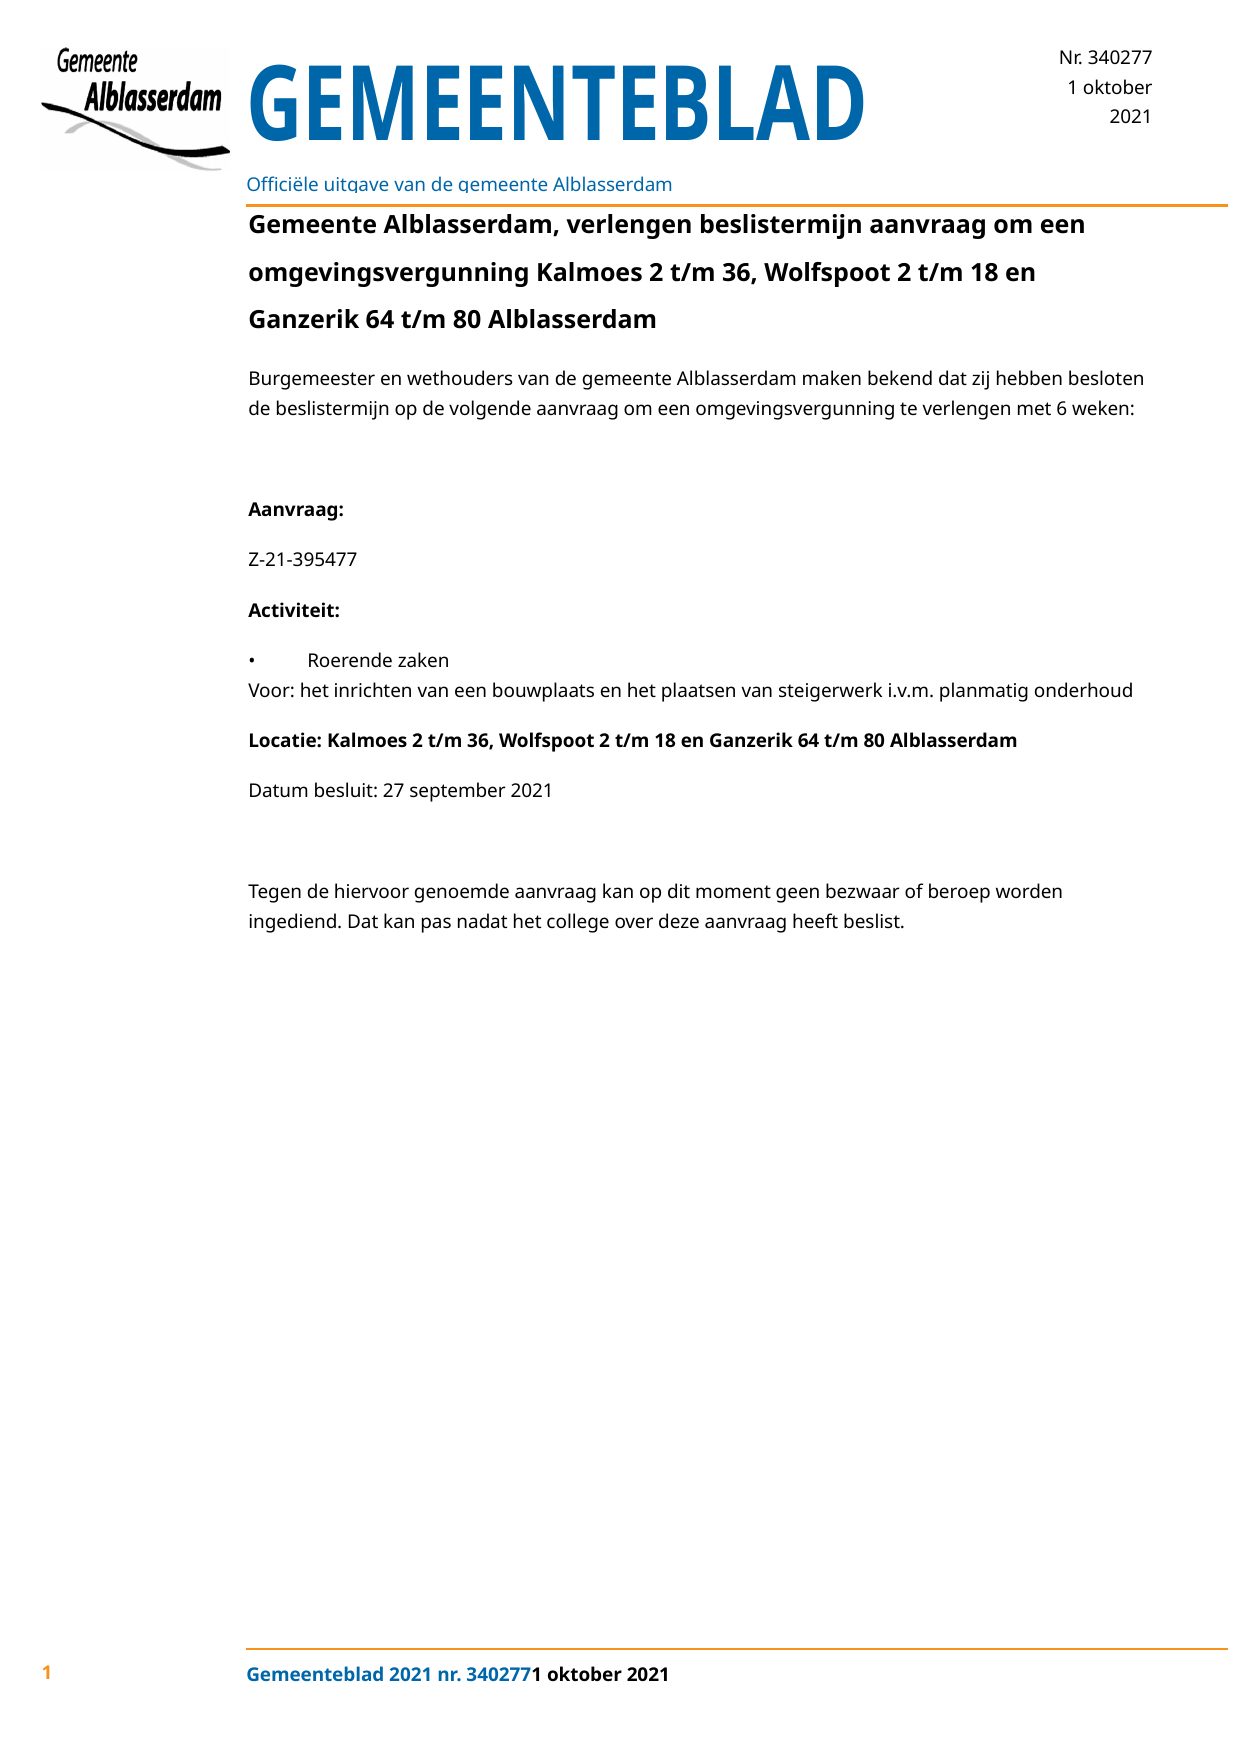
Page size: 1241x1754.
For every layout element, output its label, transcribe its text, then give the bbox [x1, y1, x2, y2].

list Roerende zaken [248, 647, 1152, 673]
text Locatie: Kalmoes 2 t/m 36, Wolfspoot 2 t/m 18 en Ganzerik 64 t/m 80 Alblasserdam [248, 727, 1152, 753]
picture [41, 47, 231, 172]
text Voor: het inrichten van een bouwplaats en het plaatsen van steigerwerk i.v.m. planmatig onderhoud [248, 677, 1152, 702]
text Activiteit: [248, 597, 1152, 622]
text Aanvraag: [248, 496, 1152, 522]
text Gemeente Alblasserdam, verlengen beslistermijn aanvraag om een omgevingsvergunning Kalmoes 2 t/m 36, Wolfspoot 2 t/m 18 en Ganzerik 64 t/m 80 Alblasserdam [248, 207, 1152, 336]
text Burgemeester en wethouders van de gemeente Alblasserdam maken bekend dat zij hebben besloten de beslistermijn op de volgende aanvraag om een omgevingsvergunning te verlengen met 6 weken: [248, 366, 1152, 421]
text Datum besluit: 27 september 2021 [248, 778, 1152, 803]
text Tegen de hiervoor genoemde aanvraag kan op dit moment geen bezwaar of beroep worden ingediend. Dat kan pas nadat het college over deze aanvraag heeft beslist. [248, 878, 1152, 934]
text Z-21-395477 [248, 546, 1152, 572]
